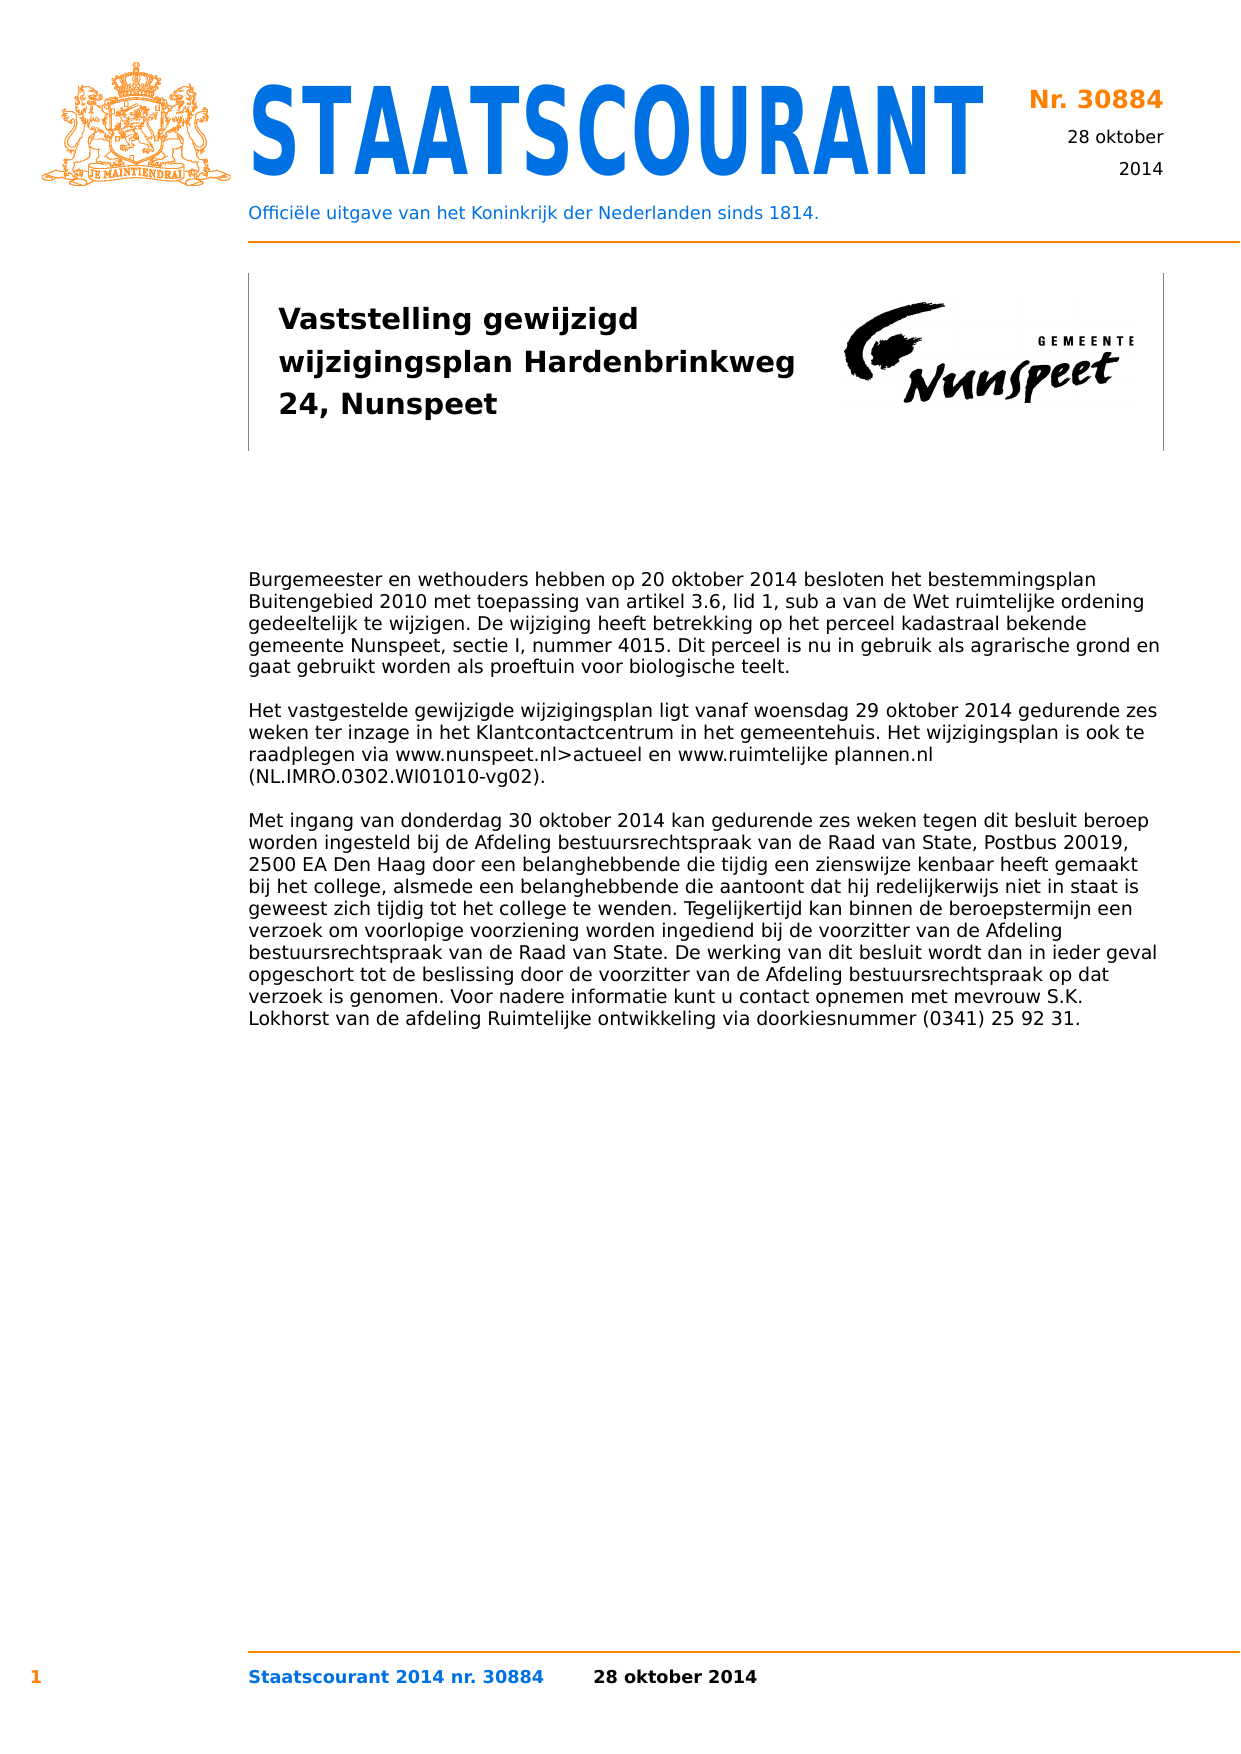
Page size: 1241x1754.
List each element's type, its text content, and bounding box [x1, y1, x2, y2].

table_header STAATSCOURANT [248, 62, 998, 203]
table_header Nr. 30884 [998, 62, 1240, 121]
table_cell Officiële uitgave van het Koninkrijk der Nederlanden sinds 1814. [248, 203, 1240, 241]
table_cell 2014 [998, 153, 1240, 203]
text Met ingang van donderdag 30 oktober 2014 kan gedurende zes weken tegen dit besluit beroep worden ingesteld bij de Afdeling bestuursrechtspraak van de Raad van State, Postbus 20019, 2500 EA Den Haag door een belanghebbende die tijdig een zienswijze kenbaar heeft gemaakt bij het college, alsmede een belanghebbende die aantoont dat hij redelijkerwijs niet in staat is geweest zich tijdig tot het college te wenden. Tegelijkertijd kan binnen de beroepstermijn een verzoek om voorlopige voorziening worden ingediend bij de voorzitter van de Afdeling bestuursrechtspraak van de Raad van State. De werking van dit besluit wordt dan in ieder geval opgeschort tot de beslissing door de voorzitter van de Afdeling bestuursrechtspraak op dat verzoek is genomen. Voor nadere informatie kunt u contact opnemen met mevrouw S.K. Lokhorst van de afdeling Ruimtelijke ontwikkeling via doorkiesnummer (0341) 25 92 31. [248, 810, 1163, 1030]
text Burgemeester en wethouders hebben op 20 oktober 2014 besloten het bestemmingsplan Buitengebied 2010 met toepassing van artikel 3.6, lid 1, sub a van de Wet ruimtelijke ordening gedeeltelijk te wijzigen. De wijziging heeft betrekking op het perceel kadastraal bekende gemeente Nunspeet, sectie I, nummer 4015. Dit perceel is nu in gebruik als agrarische grond en gaat gebruikt worden als proeftuin voor biologische teelt. [248, 568, 1163, 678]
picture [844, 302, 1134, 403]
table_cell 28 oktober [998, 121, 1240, 153]
table_header [25, 62, 248, 241]
text Het vastgestelde gewijzigde wijzigingsplan ligt vanaf woensdag 29 oktober 2014 gedurende zes weken ter inzage in het Klantcontactcentrum in het gemeentehuis. Het wijzigingsplan is ook te raadplegen via www.nunspeet.nl>actueel en www.ruimtelijke plannen.nl (NL.IMRO.0302.WI01010-vg02). [248, 700, 1163, 788]
picture [41, 62, 231, 186]
subtitle Vaststelling gewijzigd wijzigingsplan Hardenbrinkweg 24, Nunspeet [249, 273, 1163, 451]
